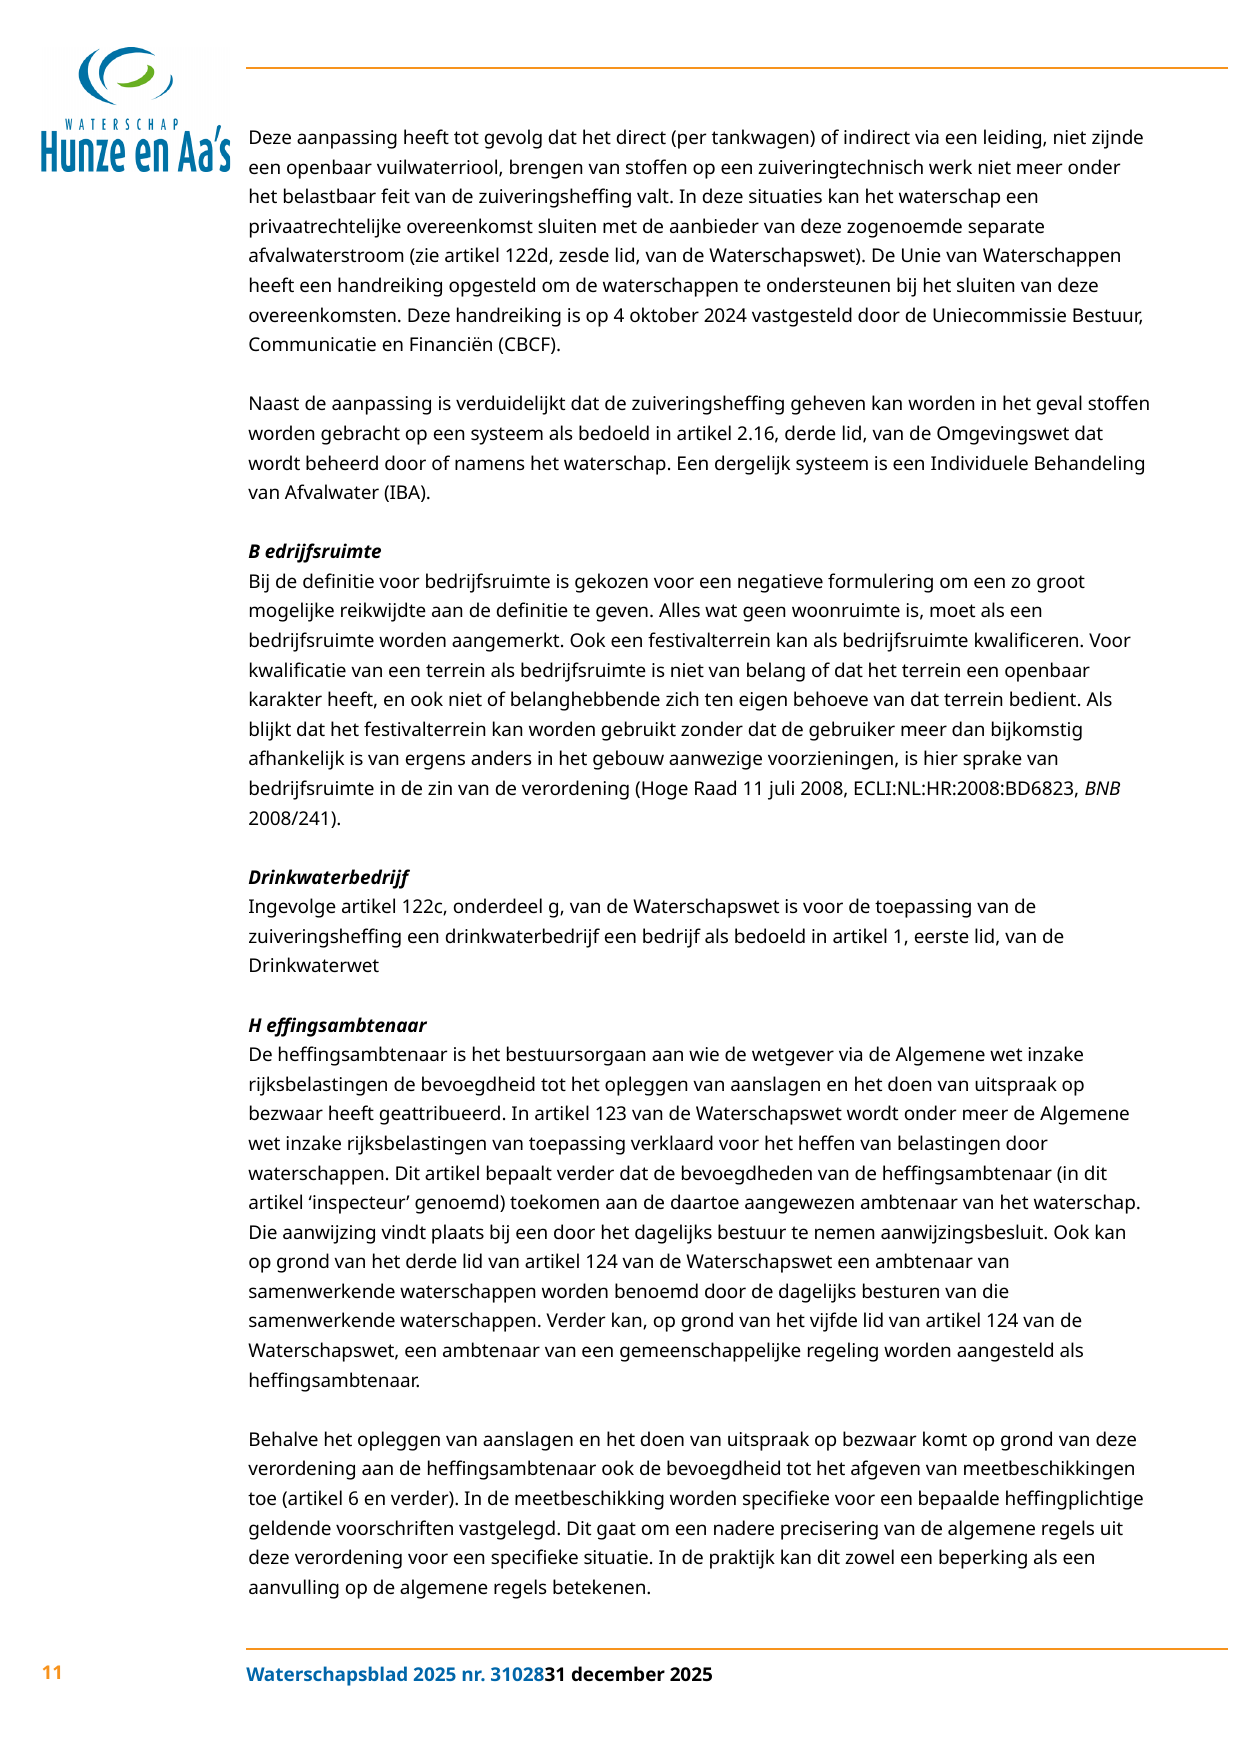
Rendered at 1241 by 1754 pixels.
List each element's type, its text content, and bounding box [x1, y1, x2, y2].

text Naast de aanpassing is verduidelijkt dat de zuiveringsheffing geheven kan worden in het geval stoffen worden gebracht op een systeem als bedoeld in artikel 2.16, derde lid, van de Omgevingswet dat wordt beheerd door of namens het waterschap. Een dergelijk systeem is een Individuele Behandeling van Afvalwater (IBA). [248, 391, 1152, 505]
text Ingevolge artikel 122c, onderdeel g, van de Waterschapswet is voor de toepassing van de zuiveringsheffing een drinkwaterbedrijf een bedrijf als bedoeld in artikel 1, eerste lid, van de Drinkwaterwet [248, 893, 1152, 978]
text De heffingsambtenaar is het bestuursorgaan aan wie de wetgever via de Algemene wet inzake rijksbelastingen de bevoegdheid tot het opleggen van aanslagen en het doen van uitspraak op bezwaar heeft geattribueerd. In artikel 123 van de Waterschapswet wordt onder meer de Algemene wet inzake rijksbelastingen van toepassing verklaard voor het heffen van belastingen door waterschappen. Dit artikel bepaalt verder dat de bevoegdheden van de heffingsambtenaar (in dit artikel ‘inspecteur’ genoemd) toekomen aan de daartoe aangewezen ambtenaar van het waterschap. Die aanwijzing vindt plaats bij een door het dagelijks bestuur te nemen aanwijzingsbesluit. Ook kan op grond van het derde lid van artikel 124 van de Waterschapswet een ambtenaar van samenwerkende waterschappen worden benoemd door de dagelijks besturen van die samenwerkende waterschappen. Verder kan, op grond van het vijfde lid van artikel 124 van de Waterschapswet, een ambtenaar van een gemeenschappelijke regeling worden aangesteld als heffingsambtenaar. [248, 1041, 1152, 1393]
text B edrijfsruimte [248, 538, 1152, 564]
text Deze aanpassing heeft tot gevolg dat het direct (per tankwagen) of indirect via een leiding, niet zijnde een openbaar vuilwaterriool, brengen van stoffen op een zuiveringtechnisch werk niet meer onder het belastbaar feit van de zuiveringsheffing valt. In deze situaties kan het waterschap een privaatrechtelijke overeenkomst sluiten met de aanbieder van deze zogenoemde separate afvalwaterstroom (zie artikel 122d, zesde lid, van de Waterschapswet). De Unie van Waterschappen heeft een handreiking opgesteld om de waterschappen te ondersteunen bij het sluiten van deze overeenkomsten. Deze handreiking is op 4 oktober 2024 vastgesteld door de Uniecommissie Bestuur, Communicatie en Financiën (CBCF). [248, 124, 1152, 357]
text Drinkwaterbedrijf [248, 864, 1152, 890]
text Bij de definitie voor bedrijfsruimte is gekozen voor een negatieve formulering om een zo groot mogelijke reikwijdte aan de definitie te geven. Alles wat geen woonruimte is, moet als een bedrijfsruimte worden aangemerkt. Ook een festivalterrein kan als bedrijfsruimte kwalificeren. Voor kwalificatie van een terrein als bedrijfsruimte is niet van belang of dat het terrein een openbaar karakter heeft, en ook niet of belanghebbende zich ten eigen behoeve van dat terrein bedient. Als blijkt dat het festivalterrein kan worden gebruikt zonder dat de gebruiker meer dan bijkomstig afhankelijk is van ergens anders in het gebouw aanwezige voorzieningen, is hier sprake van bedrijfsruimte in de zin van de verordening (Hoge Raad 11 juli 2008, ECLI:NL:HR:2008:BD6823, BNB 2008/241). [248, 568, 1152, 831]
picture [47, 154, 51, 172]
text H effingsambtenaar [248, 1012, 1152, 1038]
picture [183, 163, 191, 172]
picture [41, 47, 231, 172]
picture [226, 145, 231, 156]
text Behalve het opleggen van aanslagen en het doen van uitspraak op bezwaar komt op grond van deze verordening aan de heffingsambtenaar ook de bevoegdheid tot het afgeven van meetbeschikkingen toe (artikel 6 en verder). In de meetbeschikking worden specifieke voor een bepaalde heffingplichtige geldende voorschriften vastgelegd. Dit gaat om een nadere precisering van de algemene regels uit deze verordening voor een specifieke situatie. In de praktijk kan dit zowel een beperking als een aanvulling op de algemene regels betekenen. [248, 1426, 1152, 1600]
